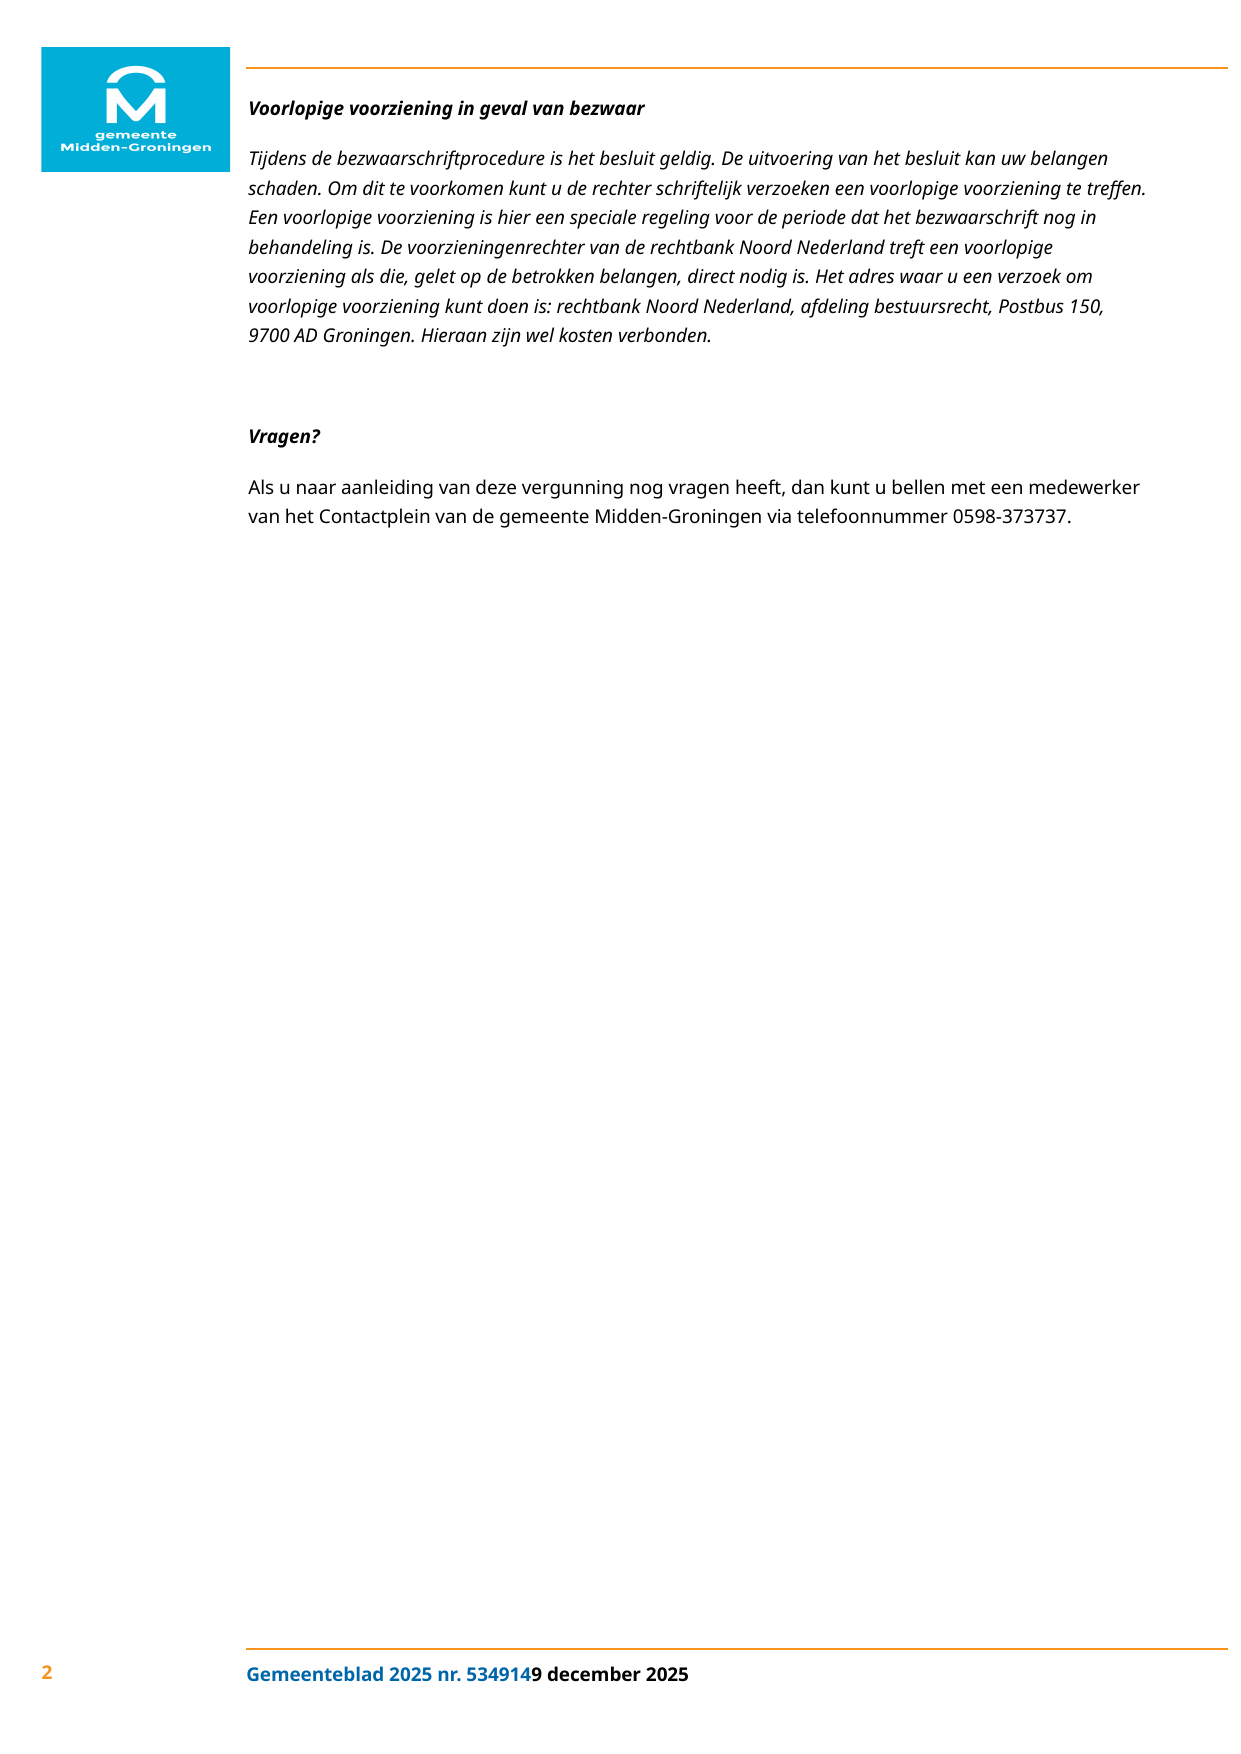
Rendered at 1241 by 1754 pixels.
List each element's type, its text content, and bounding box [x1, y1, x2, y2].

text Vragen? [248, 423, 1152, 449]
picture [107, 89, 165, 122]
text Als u naar aanleiding van deze vergunning nog vragen heeft, dan kunt u bellen met een medewerker van het Contactplein van de gemeente Midden-Groningen via telefoonnummer 0598-373737. [248, 474, 1152, 529]
picture [184, 146, 190, 153]
picture [108, 66, 164, 82]
text Voorlopige voorziening in geval van bezwaar [248, 95, 1152, 121]
text Tijdens de bezwaarschriftprocedure is het besluit geldig. De uitvoering van het besluit kan uw belangen schaden. Om dit te voorkomen kunt u de rechter schriftelijk verzoeken een voorlopige voorziening te treffen. Een voorlopige voorziening is hier een speciale regeling voor de periode dat het bezwaarschrift nog in behandeling is. De voorzieningenrechter van de rechtbank Noord Nederland treft een voorlopige voorziening als die, gelet op de betrokken belangen, direct nodig is. Het adres waar u een verzoek om voorlopige voorziening kunt doen is: rechtbank Noord Nederland, afdeling bestuursrecht, Postbus 150, 9700 AD Groningen. Hieraan zijn wel kosten verbonden. [248, 145, 1152, 348]
